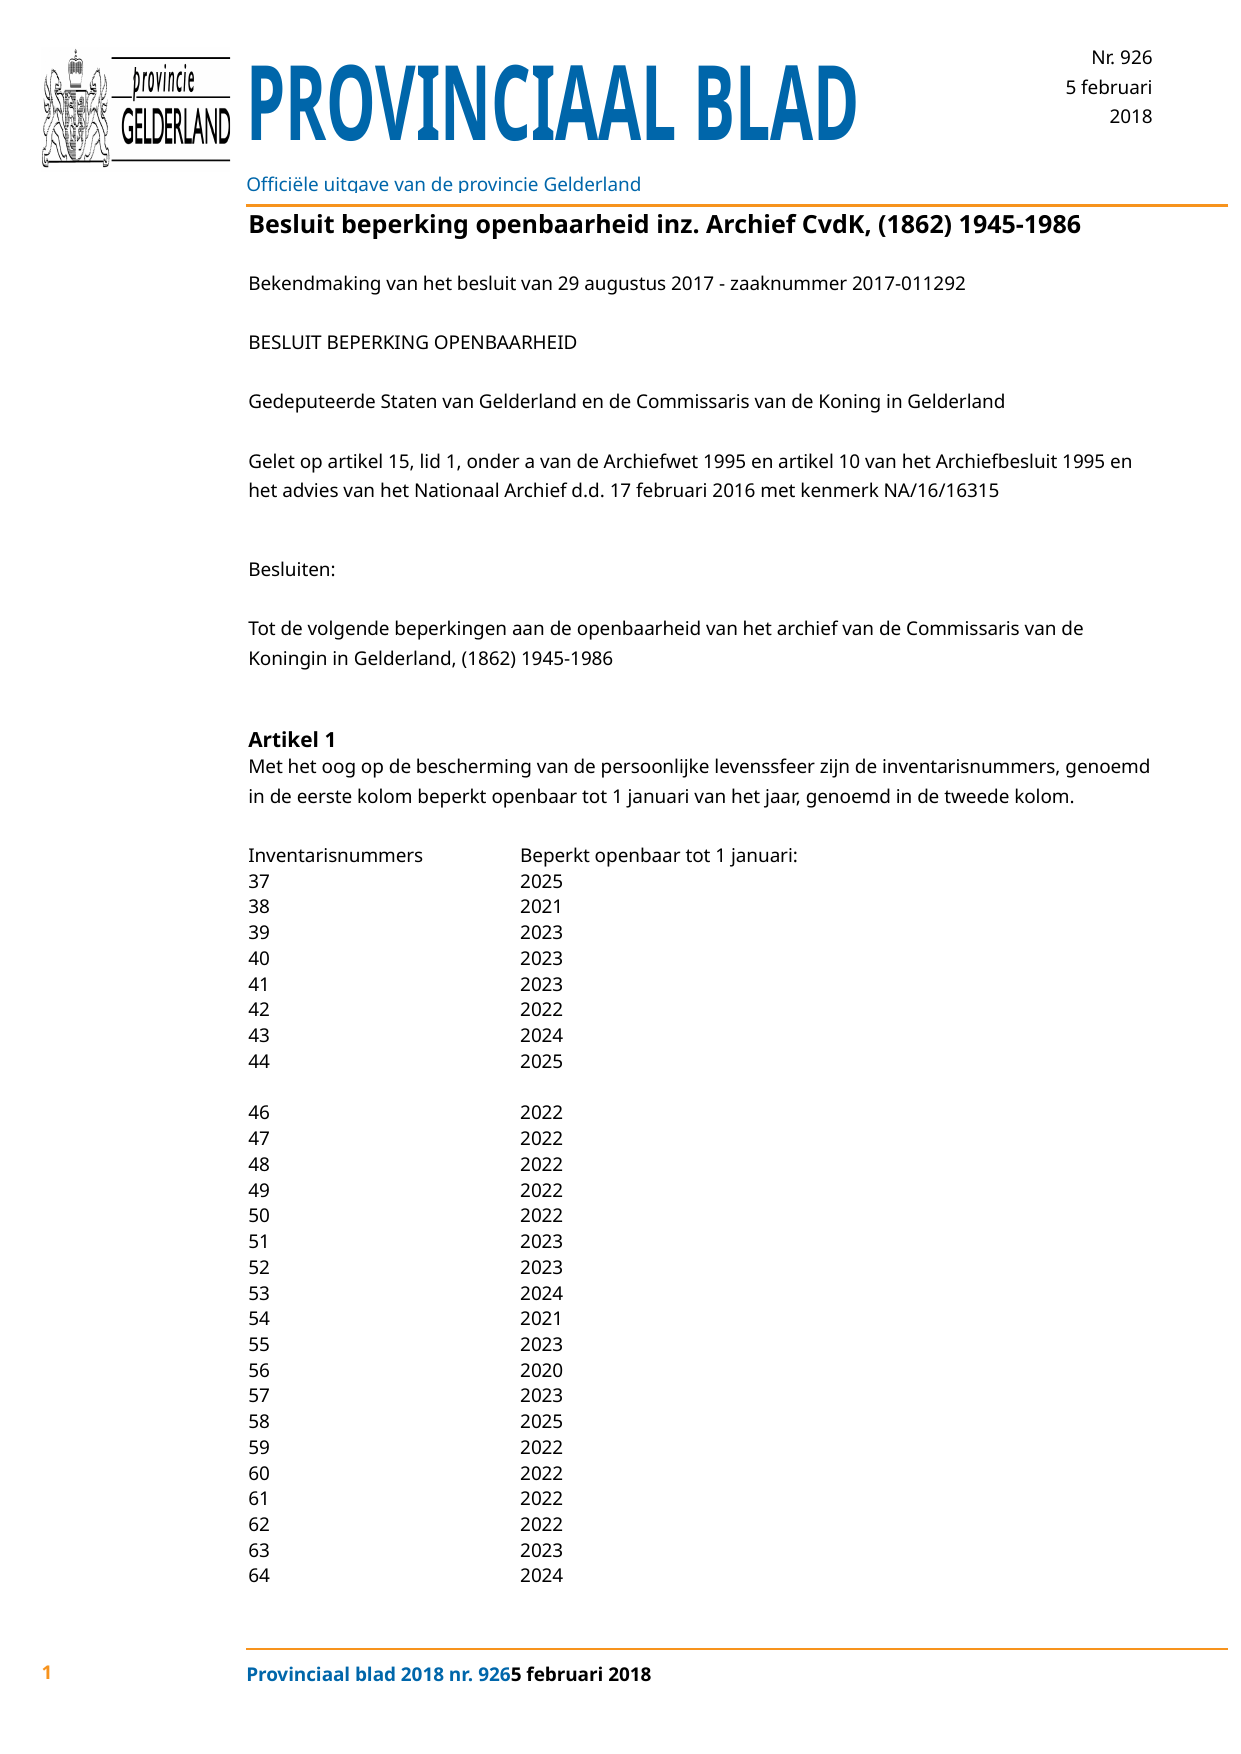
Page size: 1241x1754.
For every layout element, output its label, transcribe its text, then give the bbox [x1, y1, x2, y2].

table_cell 2023 [520, 1331, 1152, 1357]
table_cell 50 [248, 1203, 520, 1228]
table_cell 61 [248, 1486, 520, 1511]
text Tot de volgende beperkingen aan de openbaarheid van het archief van de Commissaris van de Koningin in Gelderland, (1862) 1945-1986 [248, 615, 1152, 671]
table_cell 2022 [520, 1434, 1152, 1460]
table_cell 48 [248, 1151, 520, 1177]
text Bekendmaking van het besluit van 29 augustus 2017 - zaaknummer 2017-011292 [248, 270, 1152, 296]
table_cell 2024 [520, 1023, 1152, 1048]
table_cell 2023 [520, 945, 1152, 971]
text Besluit beperking openbaarheid inz. Archief CvdK, (1862) 1945-1986 [248, 207, 1152, 241]
table_cell 58 [248, 1408, 520, 1434]
table_cell 2023 [520, 1537, 1152, 1563]
table_cell [248, 1074, 520, 1099]
text Met het oog op de bescherming van de persoonlijke levenssfeer zijn de inventarisnummers, genoemd in de eerste kolom beperkt openbaar tot 1 januari van het jaar, genoemd in de tweede kolom. [248, 753, 1152, 809]
table_cell 2022 [520, 1486, 1152, 1511]
text Besluiten: [248, 556, 1152, 582]
table_cell 39 [248, 920, 520, 945]
table_cell 2022 [520, 1151, 1152, 1177]
table_cell 64 [248, 1563, 520, 1588]
table_cell 2022 [520, 1511, 1152, 1537]
table_cell 2025 [520, 868, 1152, 894]
table_cell 2022 [520, 1460, 1152, 1486]
text Gedeputeerde Staten van Gelderland en de Commissaris van de Koning in Gelderland [248, 389, 1152, 414]
table_cell 2025 [520, 1048, 1152, 1074]
table_header Beperkt openbaar tot 1 januari: [520, 842, 1152, 868]
table_cell 62 [248, 1511, 520, 1537]
table_cell 54 [248, 1305, 520, 1331]
table_cell 41 [248, 971, 520, 997]
table_cell 2021 [520, 894, 1152, 919]
table_cell 43 [248, 1023, 520, 1048]
table_cell 2024 [520, 1280, 1152, 1305]
table_cell 57 [248, 1383, 520, 1408]
table_cell 52 [248, 1254, 520, 1280]
table_cell 37 [248, 868, 520, 894]
table_cell 47 [248, 1125, 520, 1151]
table_header Inventarisnummers [248, 842, 520, 868]
table_cell 2022 [520, 997, 1152, 1022]
table_cell 2023 [520, 971, 1152, 997]
table_cell 2022 [520, 1100, 1152, 1125]
table_cell 2022 [520, 1177, 1152, 1202]
table_cell 2025 [520, 1408, 1152, 1434]
table_cell 59 [248, 1434, 520, 1460]
table_cell 2022 [520, 1203, 1152, 1228]
table_cell 2023 [520, 1254, 1152, 1280]
table_cell 55 [248, 1331, 520, 1357]
table_cell 60 [248, 1460, 520, 1486]
table_cell 42 [248, 997, 520, 1022]
table_cell 49 [248, 1177, 520, 1202]
table_cell 56 [248, 1357, 520, 1383]
table_cell 2024 [520, 1563, 1152, 1588]
table_cell 2023 [520, 1228, 1152, 1254]
table_cell 63 [248, 1537, 520, 1563]
text Artikel 1 [248, 725, 1152, 753]
table_cell 2021 [520, 1305, 1152, 1331]
table_cell 2023 [520, 920, 1152, 945]
text BESLUIT BEPERKING OPENBAARHEID [248, 329, 1152, 355]
table_cell 40 [248, 945, 520, 971]
table_cell 2023 [520, 1383, 1152, 1408]
table_cell 44 [248, 1048, 520, 1074]
table_cell 2022 [520, 1125, 1152, 1151]
table_cell 53 [248, 1280, 520, 1305]
picture [41, 47, 231, 172]
table_cell 38 [248, 894, 520, 919]
table_cell 2020 [520, 1357, 1152, 1383]
table_cell 46 [248, 1100, 520, 1125]
text Gelet op artikel 15, lid 1, onder a van de Archiefwet 1995 en artikel 10 van het Archiefbesluit 1995 en het advies van het Nationaal Archief d.d. 17 februari 2016 met kenmerk NA/16/16315 [248, 448, 1152, 503]
table_cell [520, 1074, 1152, 1099]
table_cell 51 [248, 1228, 520, 1254]
